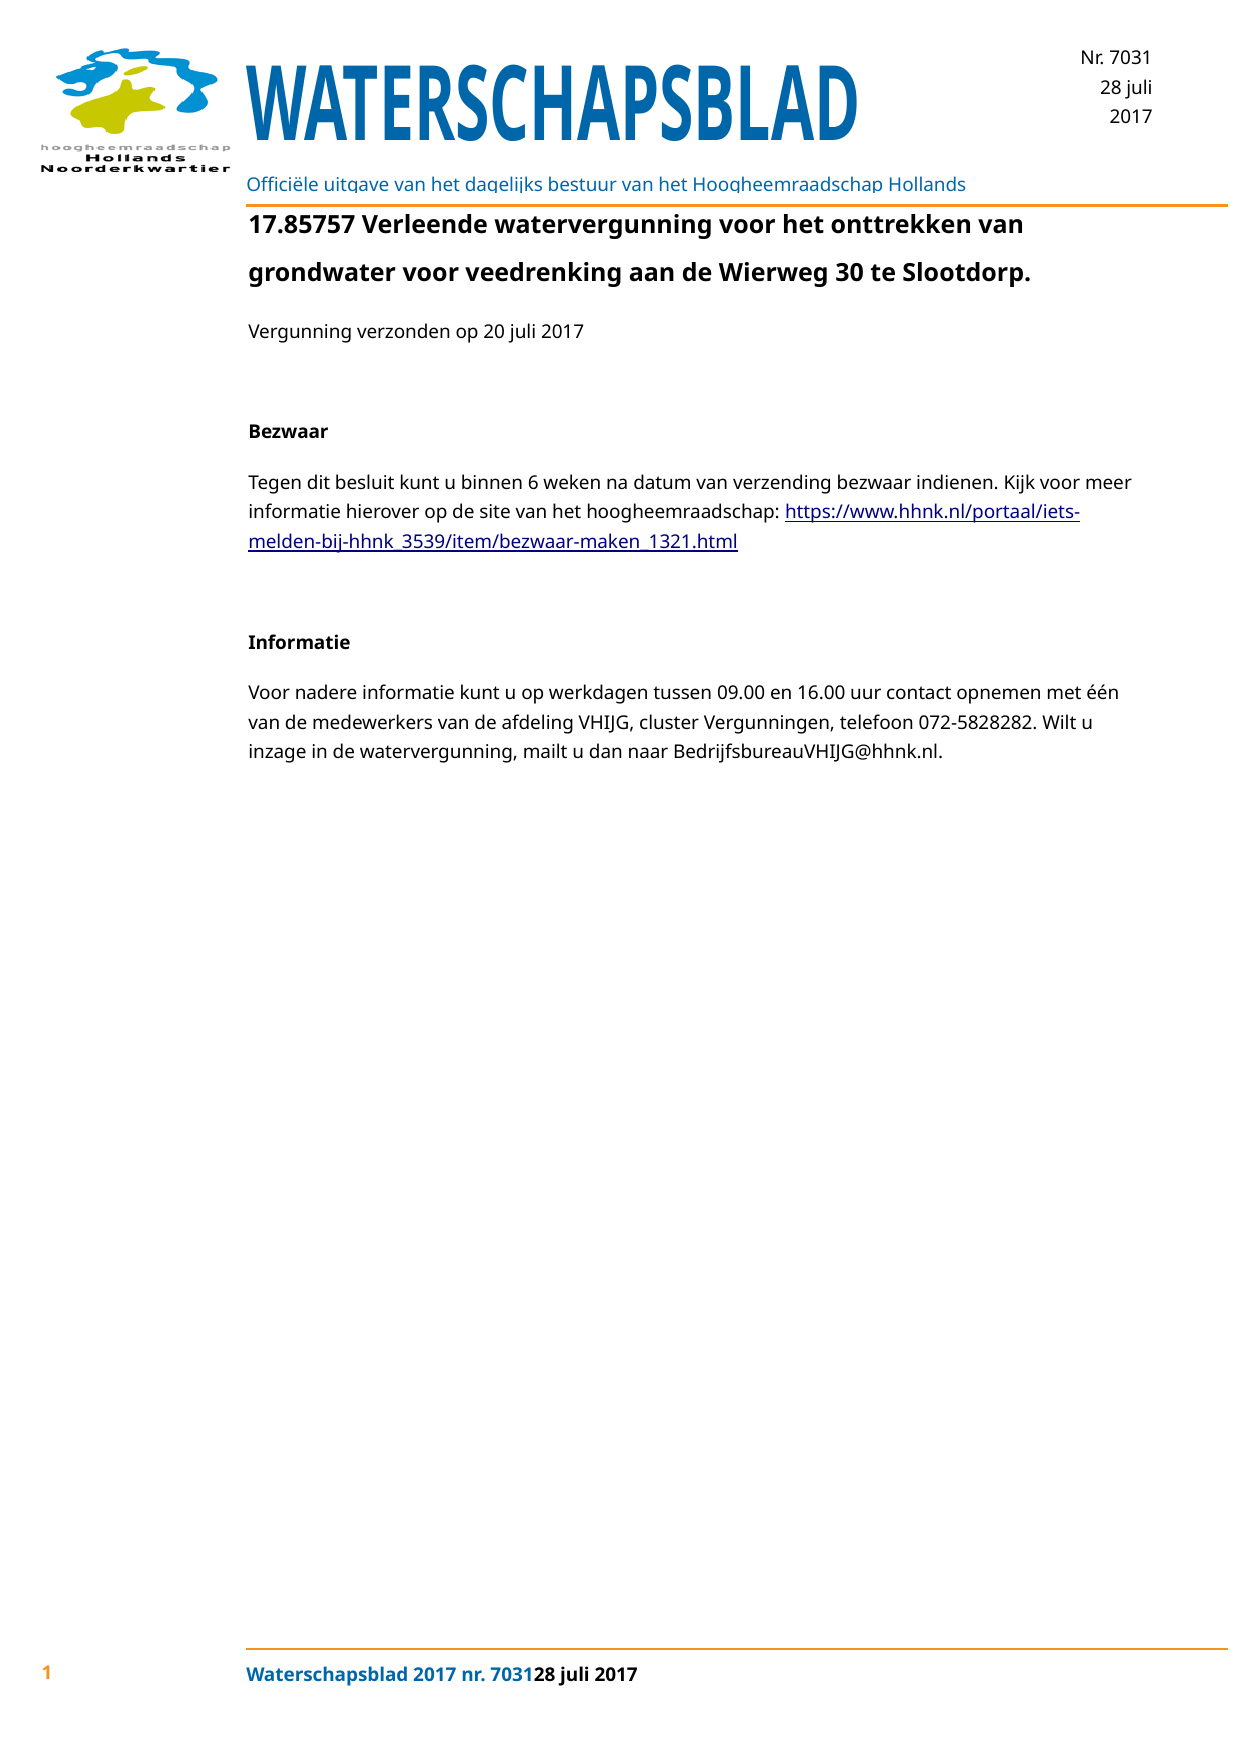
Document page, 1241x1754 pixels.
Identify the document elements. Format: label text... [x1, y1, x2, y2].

text 17.85757 Verleende watervergunning voor het onttrekken van grondwater voor veedrenking aan de Wierweg 30 te Slootdorp. [248, 207, 1152, 288]
text Voor nadere informatie kunt u op werkdagen tussen 09.00 en 16.00 uur contact opnemen met één van de medewerkers van de afdeling VHIJG, cluster Vergunningen, telefoon 072-5828282. Wilt u inzage in de watervergunning, mailt u dan naar BedrijfsbureauVHIJG@hhnk.nl. [248, 679, 1152, 764]
text Tegen dit besluit kunt u binnen 6 weken na datum van verzending bezwaar indienen. Kijk voor meer informatie hierover op de site van het hoogheemraadschap: https://www.hhnk.nl/portaal/iets-melden-bij-hhnk_3539/item/bezwaar-maken_1321.html [248, 469, 1152, 554]
picture [41, 47, 231, 172]
text Vergunning verzonden op 20 juli 2017 [248, 318, 1152, 344]
text Bezwaar [248, 419, 1152, 444]
text Informatie [248, 629, 1152, 655]
